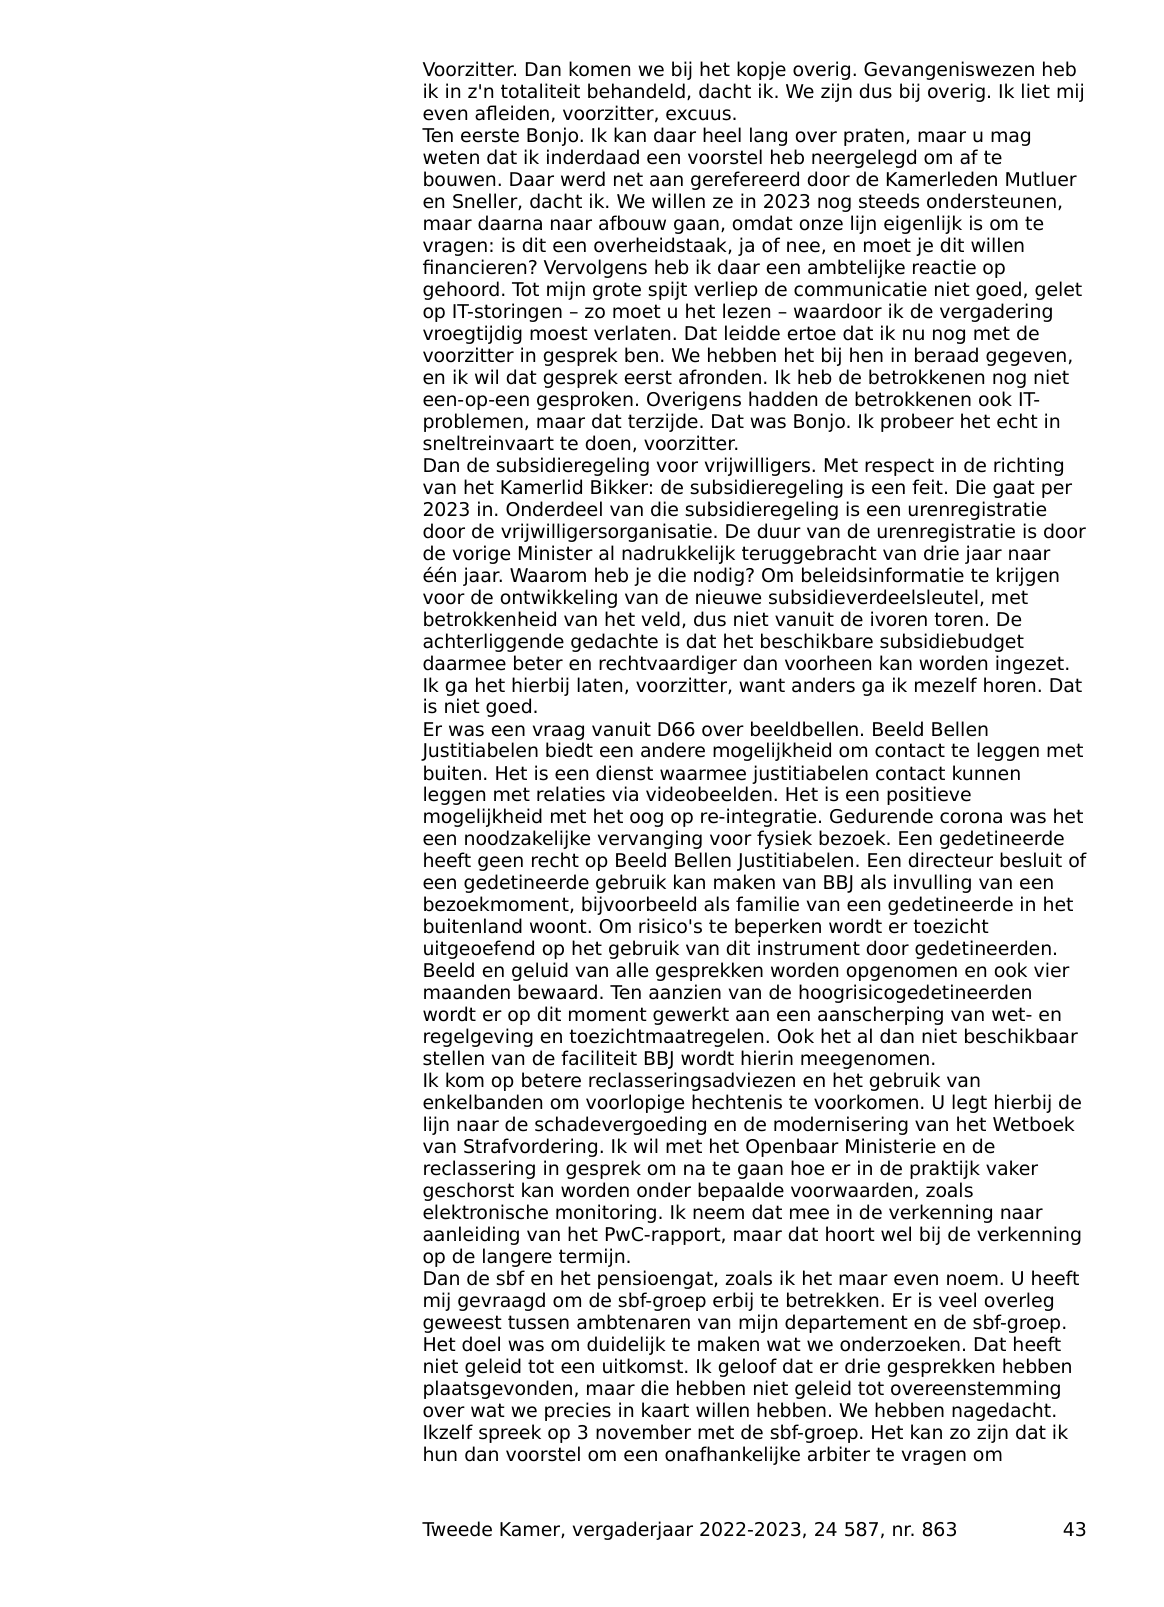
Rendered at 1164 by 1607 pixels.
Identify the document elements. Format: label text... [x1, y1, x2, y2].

text Ik kom op betere reclasseringsadviezen en het gebruik van enkelbanden om voorlopige hechtenis te voorkomen. U legt hierbij de lijn naar de schadevergoeding en de modernisering van het Wetboek van Strafvordering. Ik wil met het Openbaar Ministerie en de reclassering in gesprek om na te gaan hoe er in de praktijk vaker geschorst kan worden onder bepaalde voorwaarden, zoals elektronische monitoring. Ik neem dat mee in de verkenning naar aanleiding van het PwC-rapport, maar dat hoort wel bij de verkenning op de langere termijn. [422, 1070, 1087, 1268]
text Dan de sbf en het pensioengat, zoals ik het maar even noem. U heeft mij gevraagd om de sbf-groep erbij te betrekken. Er is veel overleg geweest tussen ambtenaren van mijn departement en de sbf-groep. Het doel was om duidelijk te maken wat we onderzoeken. Dat heeft niet geleid tot een uitkomst. Ik geloof dat er drie gesprekken hebben plaatsgevonden, maar die hebben niet geleid tot overeenstemming over wat we precies in kaart willen hebben. We hebben nagedacht. Ikzelf spreek op 3 november met de sbf-groep. Het kan zo zijn dat ik hun dan voorstel om een onafhankelijke arbiter te vragen om [422, 1268, 1087, 1466]
text Er was een vraag vanuit D66 over beeldbellen. Beeld Bellen Justitiabelen biedt een andere mogelijkheid om contact te leggen met buiten. Het is een dienst waarmee justitiabelen contact kunnen leggen met relaties via videobeelden. Het is een positieve mogelijkheid met het oog op re-integratie. Gedurende corona was het een noodzakelijke vervanging voor fysiek bezoek. Een gedetineerde heeft geen recht op Beeld Bellen Justitiabelen. Een directeur besluit of een gedetineerde gebruik kan maken van BBJ als invulling van een bezoekmoment, bijvoorbeeld als familie van een gedetineerde in het buitenland woont. Om risico's te beperken wordt er toezicht uitgeoefend op het gebruik van dit instrument door gedetineerden. Beeld en geluid van alle gesprekken worden opgenomen en ook vier maanden bewaard. Ten aanzien van de hoogrisicogedetineerden wordt er op dit moment gewerkt aan een aanscherping van wet- en regelgeving en toezichtmaatregelen. Ook het al dan niet beschikbaar stellen van de faciliteit BBJ wordt hierin meegenomen. [422, 718, 1087, 1070]
text Voorzitter. Dan komen we bij het kopje overig. Gevangeniswezen heb ik in z'n totaliteit behandeld, dacht ik. We zijn dus bij overig. Ik liet mij even afleiden, voorzitter, excuus. [422, 59, 1087, 125]
text Ten eerste Bonjo. Ik kan daar heel lang over praten, maar u mag weten dat ik inderdaad een voorstel heb neergelegd om af te bouwen. Daar werd net aan gerefereerd door de Kamerleden Mutluer en Sneller, dacht ik. We willen ze in 2023 nog steeds ondersteunen, maar daarna naar afbouw gaan, omdat onze lijn eigenlijk is om te vragen: is dit een overheidstaak, ja of nee, en moet je dit willen financieren? Vervolgens heb ik daar een ambtelijke reactie op gehoord. Tot mijn grote spijt verliep de communicatie niet goed, gelet op IT-storingen – zo moet u het lezen – waardoor ik de vergadering vroegtijdig moest verlaten. Dat leidde ertoe dat ik nu nog met de voorzitter in gesprek ben. We hebben het bij hen in beraad gegeven, en ik wil dat gesprek eerst afronden. Ik heb de betrokkenen nog niet een-op-een gesproken. Overigens hadden de betrokkenen ook IT-problemen, maar dat terzijde. Dat was Bonjo. Ik probeer het echt in sneltreinvaart te doen, voorzitter. [422, 125, 1087, 455]
text Dan de subsidieregeling voor vrijwilligers. Met respect in de richting van het Kamerlid Bikker: de subsidieregeling is een feit. Die gaat per 2023 in. Onderdeel van die subsidieregeling is een urenregistratie door de vrijwilligersorganisatie. De duur van de urenregistratie is door de vorige Minister al nadrukkelijk teruggebracht van drie jaar naar één jaar. Waarom heb je die nodig? Om beleidsinformatie te krijgen voor de ontwikkeling van de nieuwe subsidieverdeelsleutel, met betrokkenheid van het veld, dus niet vanuit de ivoren toren. De achterliggende gedachte is dat het beschikbare subsidiebudget daarmee beter en rechtvaardiger dan voorheen kan worden ingezet. Ik ga het hierbij laten, voorzitter, want anders ga ik mezelf horen. Dat is niet goed. [422, 455, 1087, 718]
